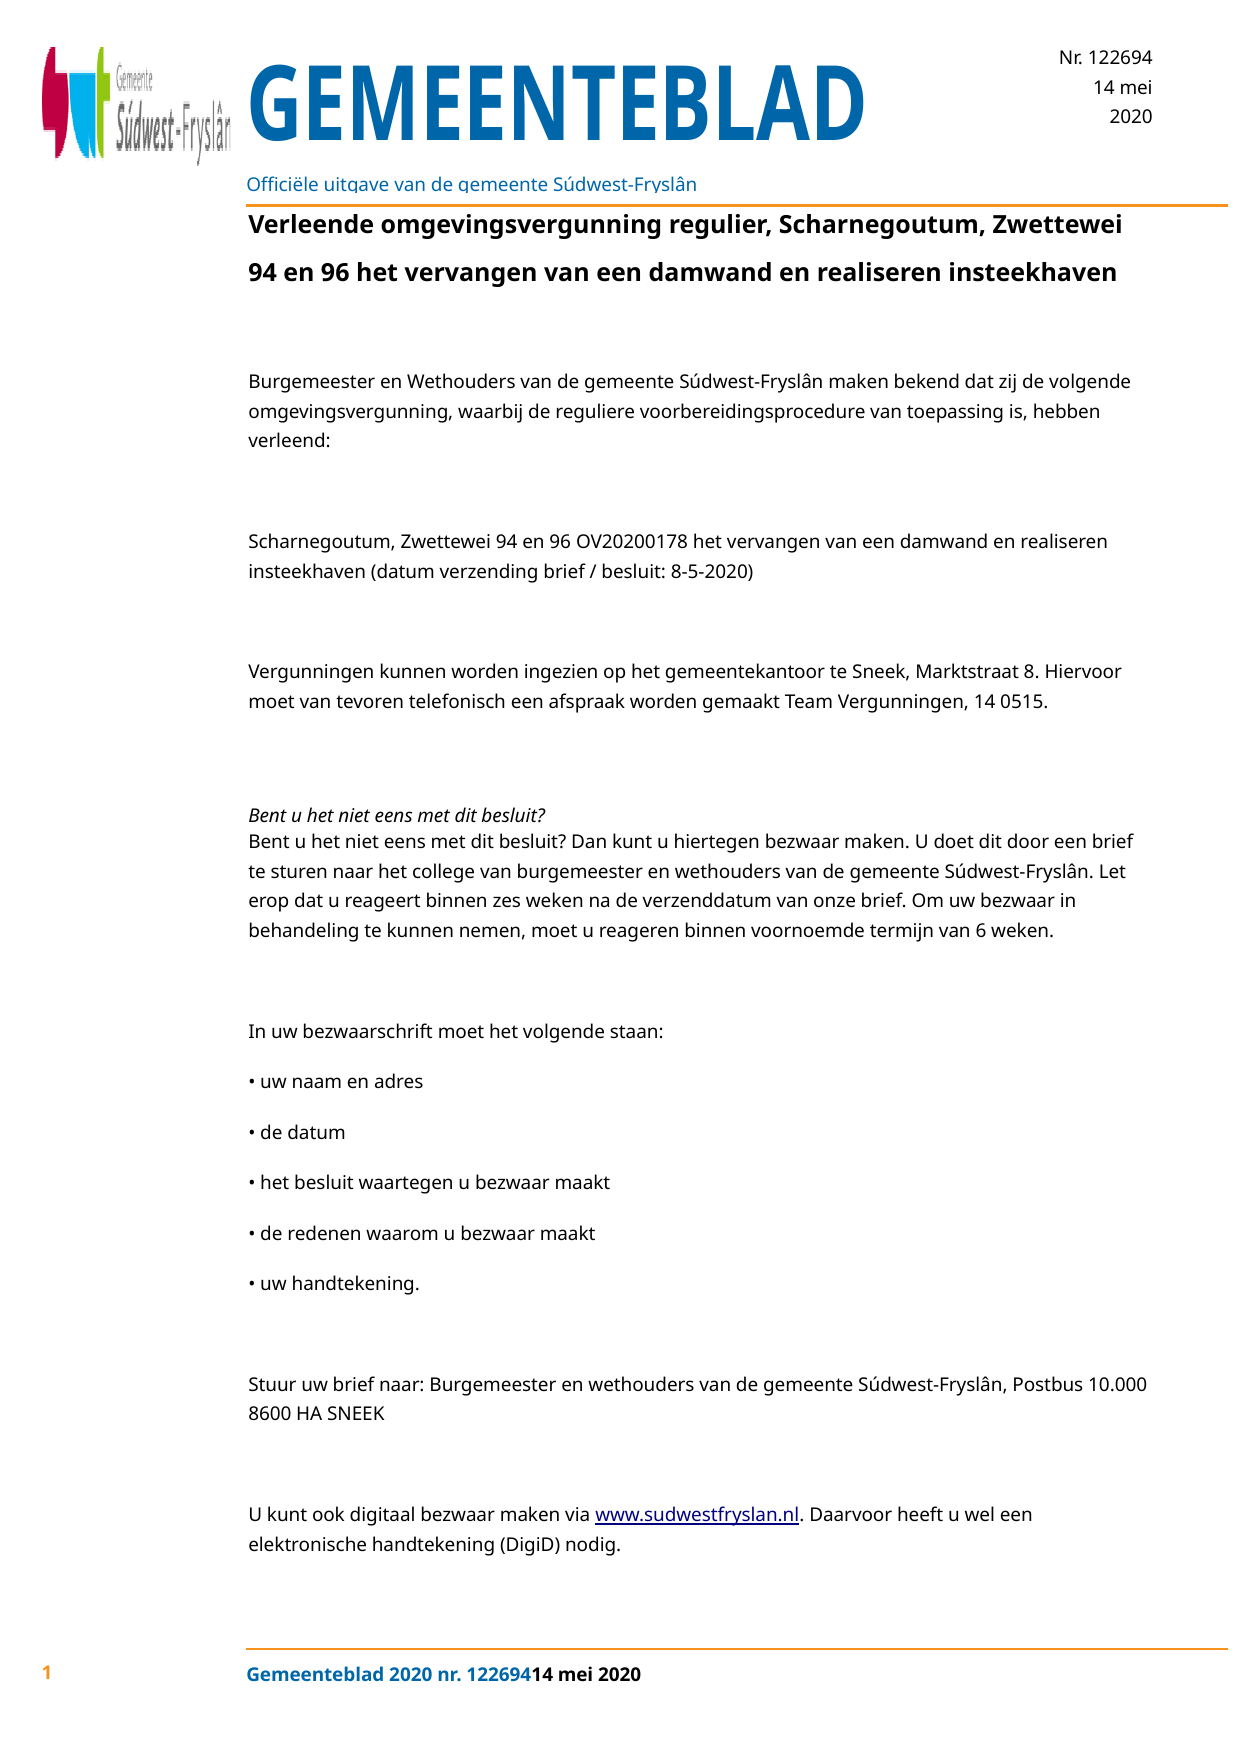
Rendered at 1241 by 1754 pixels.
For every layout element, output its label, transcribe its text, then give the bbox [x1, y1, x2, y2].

text U kunt ook digitaal bezwaar maken via www.sudwestfryslan.nl. Daarvoor heeft u wel een elektronische handtekening (DigiD) nodig. [248, 1501, 1152, 1557]
text Bent u het niet eens met dit besluit? [248, 803, 1152, 828]
text In uw bezwaarschrift moet het volgende staan: [248, 1018, 1152, 1044]
text • de redenen waarom u bezwaar maakt [248, 1220, 1152, 1245]
text Scharnegoutum, Zwettewei 94 en 96 OV20200178 het vervangen van een damwand en realiseren insteekhaven (datum verzending brief / besluit: 8-5-2020) [248, 528, 1152, 584]
text • het besluit waartegen u bezwaar maakt [248, 1169, 1152, 1195]
text Vergunningen kunnen worden ingezien op het gemeentekantoor te Sneek, Marktstraat 8. Hiervoor moet van tevoren telefonisch een afspraak worden gemaakt Team Vergunningen, 14 0515. [248, 659, 1152, 714]
text • de datum [248, 1119, 1152, 1144]
text Bent u het niet eens met dit besluit? Dan kunt u hiertegen bezwaar maken. U doet dit door een brief te sturen naar het college van burgemeester en wethouders van de gemeente Súdwest-Fryslân. Let erop dat u reageert binnen zes weken na de verzenddatum van onze brief. Om uw bezwaar in behandeling te kunnen nemen, moet u reageren binnen voornoemde termijn van 6 weken. [248, 828, 1152, 943]
text Stuur uw brief naar: Burgemeester en wethouders van de gemeente Súdwest-Fryslân, Postbus 10.000 8600 HA SNEEK [248, 1371, 1152, 1426]
text Burgemeester en Wethouders van de gemeente Súdwest-Fryslân maken bekend dat zij de volgende omgevingsvergunning, waarbij de reguliere voorbereidingsprocedure van toepassing is, hebben verleend: [248, 368, 1152, 453]
text • uw naam en adres [248, 1068, 1152, 1094]
picture [41, 47, 231, 172]
text Verleende omgevingsvergunning regulier, Scharnegoutum, Zwettewei 94 en 96 het vervangen van een damwand en realiseren insteekhaven [248, 207, 1152, 288]
text • uw handtekening. [248, 1270, 1152, 1296]
